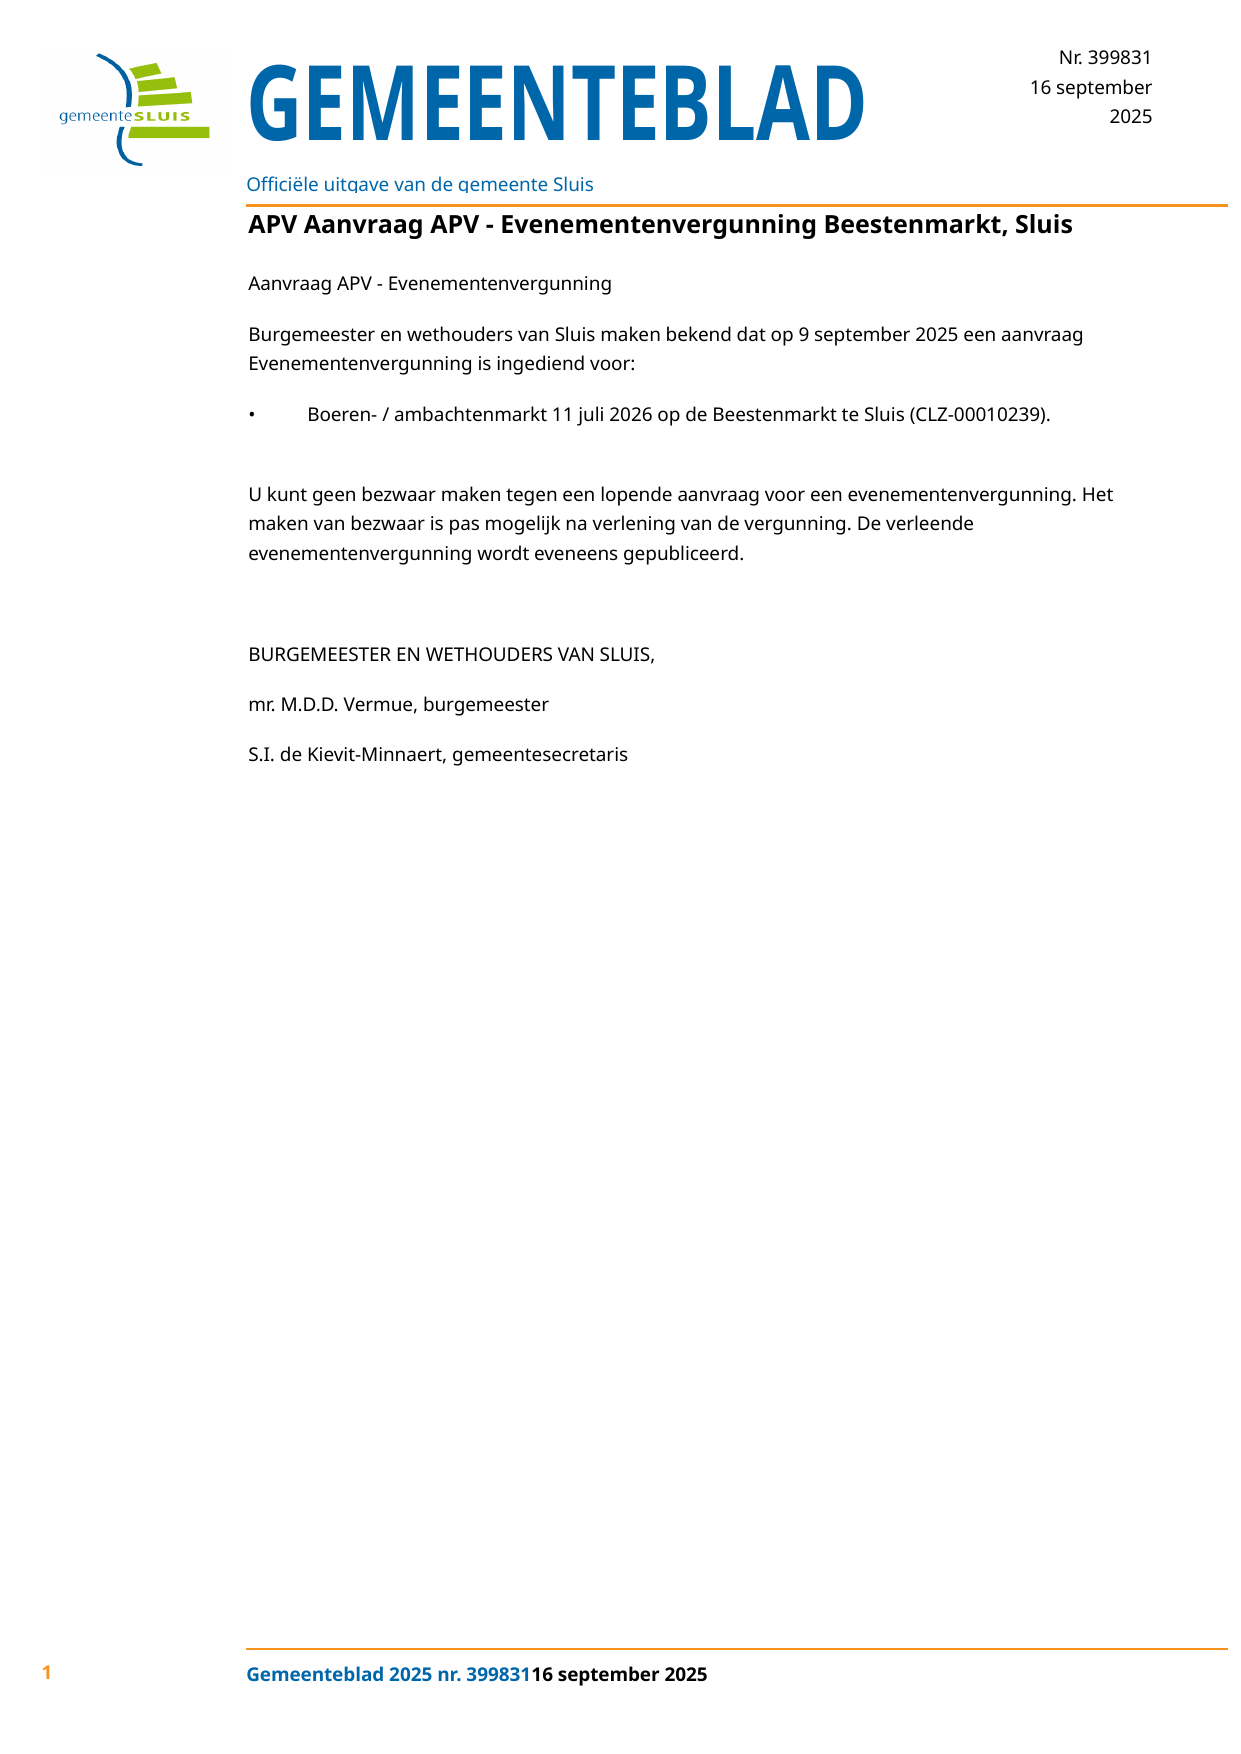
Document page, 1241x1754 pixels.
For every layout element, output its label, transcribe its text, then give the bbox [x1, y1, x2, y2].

text Aanvraag APV - Evenementenvergunning [248, 270, 1152, 296]
text mr. M.D.D. Vermue, burgemeester [248, 691, 1152, 717]
text APV Aanvraag APV - Evenementenvergunning Beestenmarkt, Sluis [248, 207, 1152, 241]
list Boeren- / ambachtenmarkt 11 juli 2026 op de Beestenmarkt te Sluis (CLZ-00010239). [248, 401, 1152, 426]
text S.I. de Kievit-Minnaert, gemeentesecretaris [248, 742, 1152, 767]
text BURGEMEESTER EN WETHOUDERS VAN SLUIS, [248, 641, 1152, 666]
picture [41, 47, 231, 172]
text U kunt geen bezwaar maken tegen een lopende aanvraag voor een evenementenvergunning. Het maken van bezwaar is pas mogelijk na verlening van de vergunning. De verleende evenementenvergunning wordt eveneens gepubliceerd. [248, 481, 1152, 566]
text Burgemeester en wethouders van Sluis maken bekend dat op 9 september 2025 een aanvraag Evenementenvergunning is ingediend voor: [248, 321, 1152, 376]
